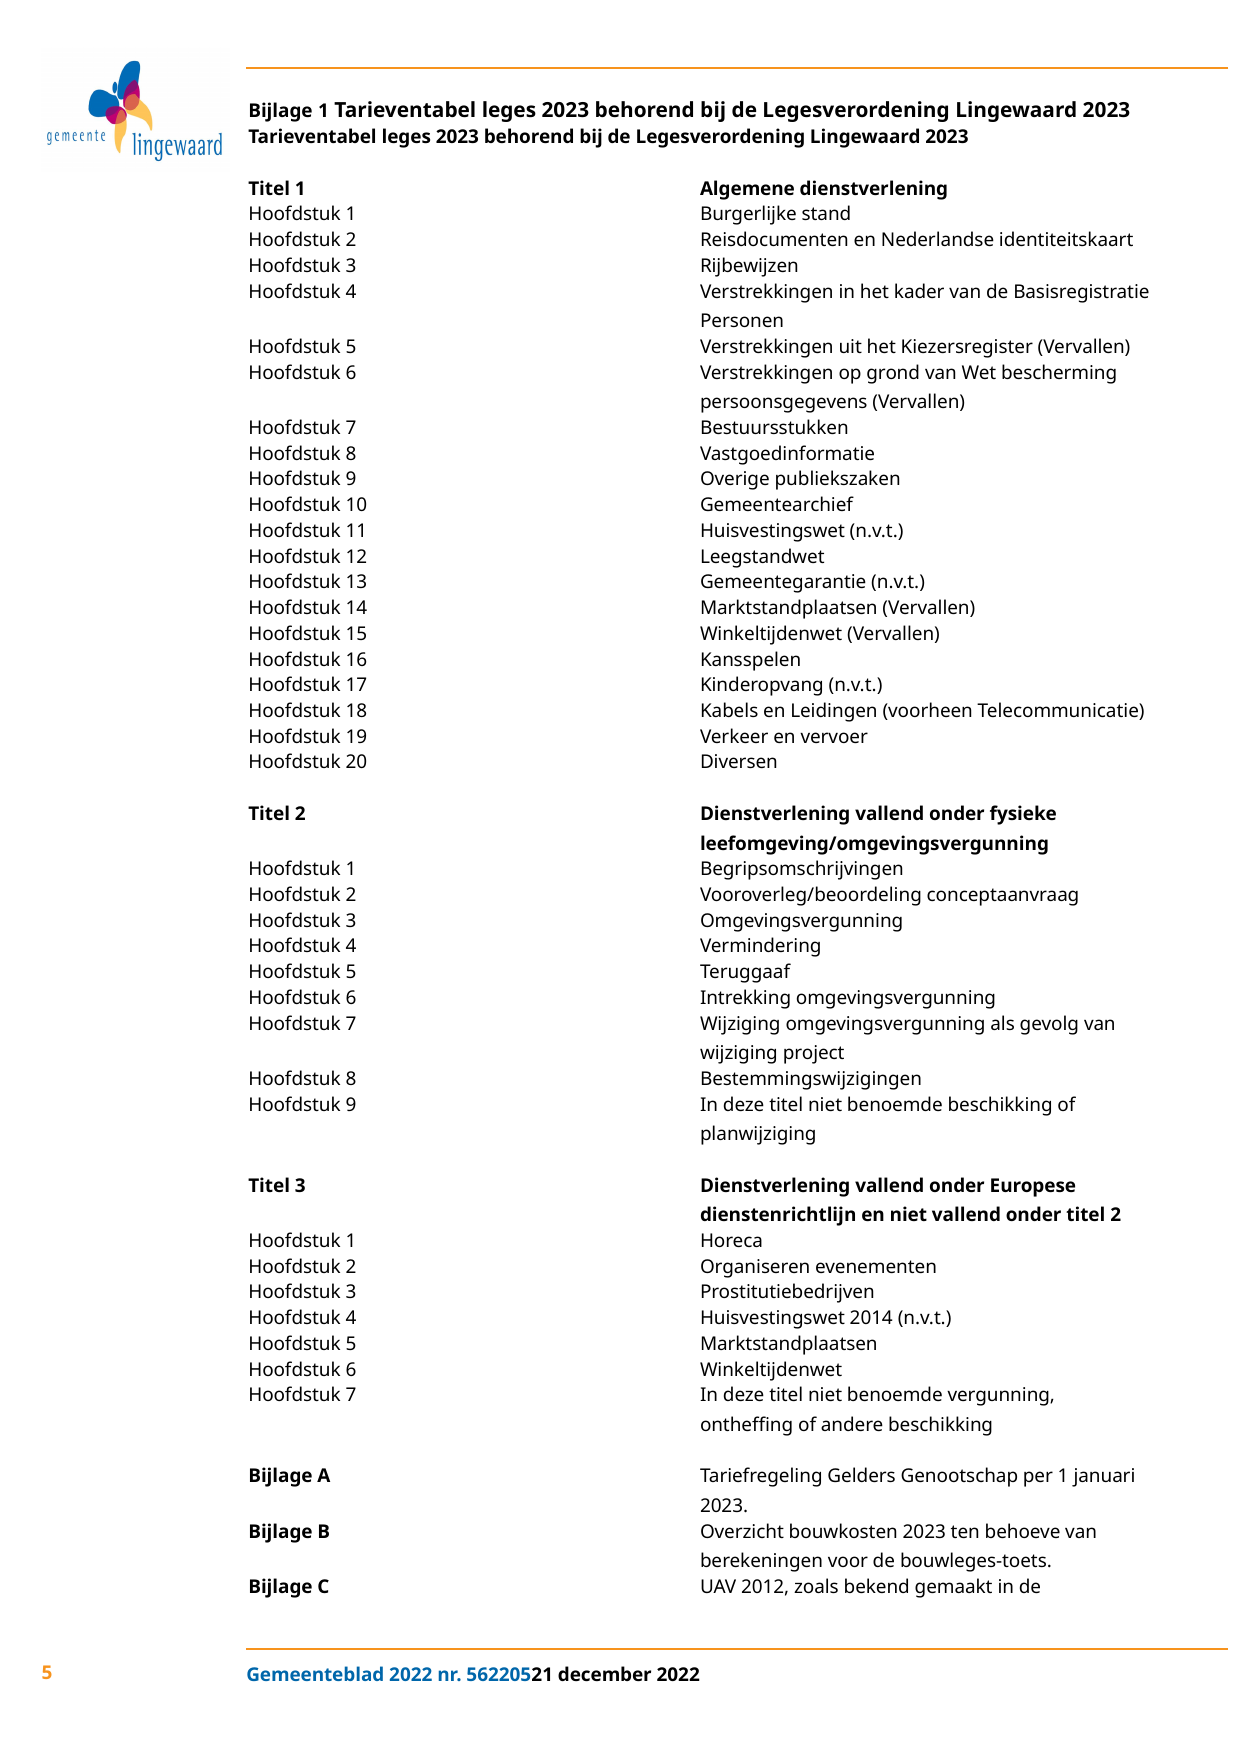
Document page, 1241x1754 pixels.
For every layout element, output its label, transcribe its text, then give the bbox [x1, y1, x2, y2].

table_cell [700, 1146, 1152, 1172]
table_cell Wijziging omgevingsvergunning als gevolg van wijziging project [700, 1010, 1152, 1065]
table_cell Hoofdstuk 7 [248, 1382, 700, 1437]
table_cell Winkeltijdenwet [700, 1356, 1152, 1382]
table_cell Marktstandplaatsen (Vervallen) [700, 594, 1152, 620]
table_cell In deze titel niet benoemde beschikking of planwijziging [700, 1091, 1152, 1146]
table_cell Hoofdstuk 10 [248, 491, 700, 517]
table_cell Overige publiekszaken [700, 466, 1152, 491]
table_cell Titel 2 [248, 800, 700, 855]
table_cell Bijlage A [248, 1463, 700, 1518]
table_cell Hoofdstuk 8 [248, 440, 700, 466]
table_cell Organiseren evenementen [700, 1253, 1152, 1279]
table_cell [248, 774, 700, 800]
table_cell Hoofdstuk 9 [248, 466, 700, 491]
table_cell Diversen [700, 749, 1152, 774]
table_cell Hoofdstuk 1 [248, 201, 700, 226]
table_cell Teruggaaf [700, 958, 1152, 984]
table_cell Leegstandwet [700, 543, 1152, 568]
table_cell Hoofdstuk 5 [248, 333, 700, 359]
table_cell Hoofdstuk 2 [248, 881, 700, 907]
text Bijlage 1 Tarieventabel leges 2023 behorend bij de Legesverordening Lingewaard 2023 [248, 95, 1152, 123]
table_cell Hoofdstuk 13 [248, 569, 700, 594]
table_cell Vooroverleg/beoordeling conceptaanvraag [700, 881, 1152, 907]
table_cell Prostitutiebedrijven [700, 1279, 1152, 1304]
table_cell Hoofdstuk 6 [248, 1356, 700, 1382]
table_cell [700, 1437, 1152, 1463]
table_cell Hoofdstuk 7 [248, 1010, 700, 1065]
table_cell Gemeentearchief [700, 491, 1152, 517]
table_cell [248, 149, 700, 175]
table_cell Begripsomschrijvingen [700, 855, 1152, 881]
table_cell Verkeer en vervoer [700, 723, 1152, 749]
table_cell Hoofdstuk 9 [248, 1091, 700, 1146]
table_cell Hoofdstuk 6 [248, 359, 700, 414]
table_cell Hoofdstuk 11 [248, 517, 700, 543]
table_cell UAV 2012, zoals bekend gemaakt in de [700, 1573, 1152, 1599]
table_cell Hoofdstuk 3 [248, 907, 700, 933]
table_header Tarieventabel leges 2023 behorend bij de Legesverordening Lingewaard 2023 [248, 124, 1152, 149]
table_cell Winkeltijdenwet (Vervallen) [700, 620, 1152, 646]
table_cell Hoofdstuk 1 [248, 1227, 700, 1253]
table_cell Horeca [700, 1227, 1152, 1253]
table_cell Verstrekkingen uit het Kiezersregister (Vervallen) [700, 333, 1152, 359]
table_cell Reisdocumenten en Nederlandse identiteitskaart [700, 226, 1152, 252]
table_cell Marktstandplaatsen [700, 1330, 1152, 1356]
table_cell [700, 774, 1152, 800]
table_cell Vastgoedinformatie [700, 440, 1152, 466]
table_cell Hoofdstuk 3 [248, 1279, 700, 1304]
table_cell Hoofdstuk 19 [248, 723, 700, 749]
table_cell Hoofdstuk 1 [248, 855, 700, 881]
table_cell Hoofdstuk 4 [248, 1304, 700, 1330]
table_cell Huisvestingswet (n.v.t.) [700, 517, 1152, 543]
table_cell Hoofdstuk 8 [248, 1065, 700, 1091]
table_cell Kabels en Leidingen (voorheen Telecommunicatie) [700, 697, 1152, 723]
table_cell Hoofdstuk 2 [248, 1253, 700, 1279]
table_cell Hoofdstuk 5 [248, 958, 700, 984]
table_cell Hoofdstuk 18 [248, 697, 700, 723]
table_cell Hoofdstuk 4 [248, 278, 700, 333]
table_cell Rijbewijzen [700, 252, 1152, 278]
table_cell Kinderopvang (n.v.t.) [700, 671, 1152, 697]
table_cell Verstrekkingen op grond van Wet bescherming persoonsgegevens (Vervallen) [700, 359, 1152, 414]
table_cell Titel 3 [248, 1172, 700, 1227]
table_cell Algemene dienstverlening [700, 175, 1152, 201]
table_cell Hoofdstuk 3 [248, 252, 700, 278]
table_cell Hoofdstuk 2 [248, 226, 700, 252]
table_cell Hoofdstuk 4 [248, 933, 700, 958]
table_cell Overzicht bouwkosten 2023 ten behoeve van berekeningen voor de bouwleges-toets. [700, 1518, 1152, 1573]
table_cell Hoofdstuk 12 [248, 543, 700, 568]
table_cell [248, 1437, 700, 1463]
table_cell Bestuursstukken [700, 414, 1152, 440]
table_cell Gemeentegarantie (n.v.t.) [700, 569, 1152, 594]
table_cell Burgerlijke stand [700, 201, 1152, 226]
table_cell Kansspelen [700, 646, 1152, 671]
table_cell In deze titel niet benoemde vergunning, ontheffing of andere beschikking [700, 1382, 1152, 1437]
table_cell Tariefregeling Gelders Genootschap per 1 januari 2023. [700, 1463, 1152, 1518]
table_cell Hoofdstuk 20 [248, 749, 700, 774]
picture [41, 47, 231, 172]
table_cell Dienstverlening vallend onder fysieke leefomgeving/omgevingsvergunning [700, 800, 1152, 855]
table_cell Verstrekkingen in het kader van de Basisregistratie Personen [700, 278, 1152, 333]
table_cell Hoofdstuk 5 [248, 1330, 700, 1356]
table_cell Hoofdstuk 7 [248, 414, 700, 440]
table_cell Huisvestingswet 2014 (n.v.t.) [700, 1304, 1152, 1330]
table_cell Titel 1 [248, 175, 700, 201]
table_cell Dienstverlening vallend onder Europese dienstenrichtlijn en niet vallend onder titel 2 [700, 1172, 1152, 1227]
table_cell Hoofdstuk 16 [248, 646, 700, 671]
table_cell [248, 1146, 700, 1172]
table_cell [700, 149, 1152, 175]
table_cell Hoofdstuk 15 [248, 620, 700, 646]
table_cell Bestemmingswijzigingen [700, 1065, 1152, 1091]
table_cell Bijlage C [248, 1573, 700, 1599]
table_cell Hoofdstuk 17 [248, 671, 700, 697]
table_cell Bijlage B [248, 1518, 700, 1573]
table_cell Intrekking omgevingsvergunning [700, 984, 1152, 1010]
table_cell Omgevingsvergunning [700, 907, 1152, 933]
table_cell Vermindering [700, 933, 1152, 958]
table_cell Hoofdstuk 6 [248, 984, 700, 1010]
table_cell Hoofdstuk 14 [248, 594, 700, 620]
